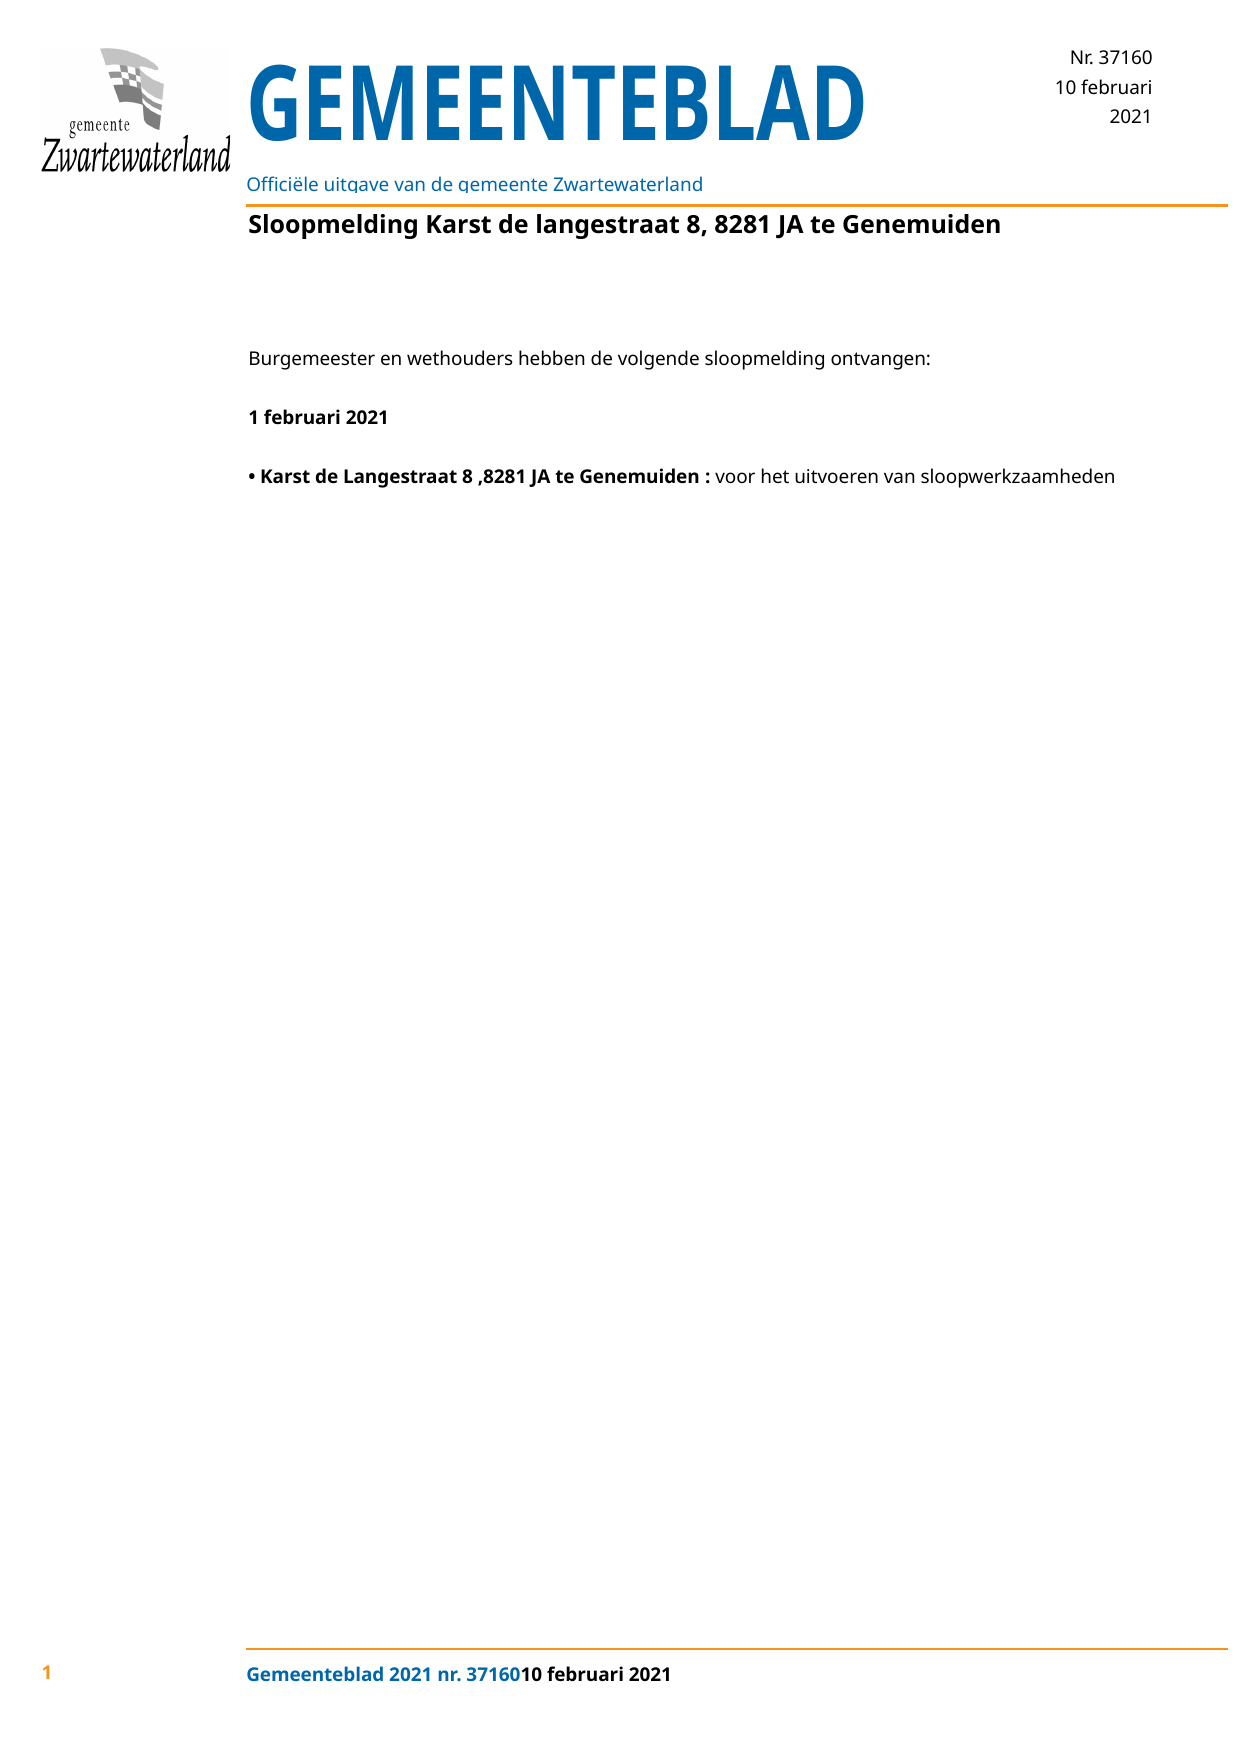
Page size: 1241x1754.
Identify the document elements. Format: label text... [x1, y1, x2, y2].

text Sloopmelding Karst de langestraat 8, 8281 JA te Genemuiden [248, 207, 1152, 241]
text Burgemeester en wethouders hebben de volgende sloopmelding ontvangen: [248, 345, 1152, 371]
text 1 februari 2021 [248, 404, 1152, 430]
text • Karst de Langestraat 8 ,8281 JA te Genemuiden : voor het uitvoeren van sloopwerkzaamheden [248, 464, 1152, 489]
picture [41, 47, 231, 172]
